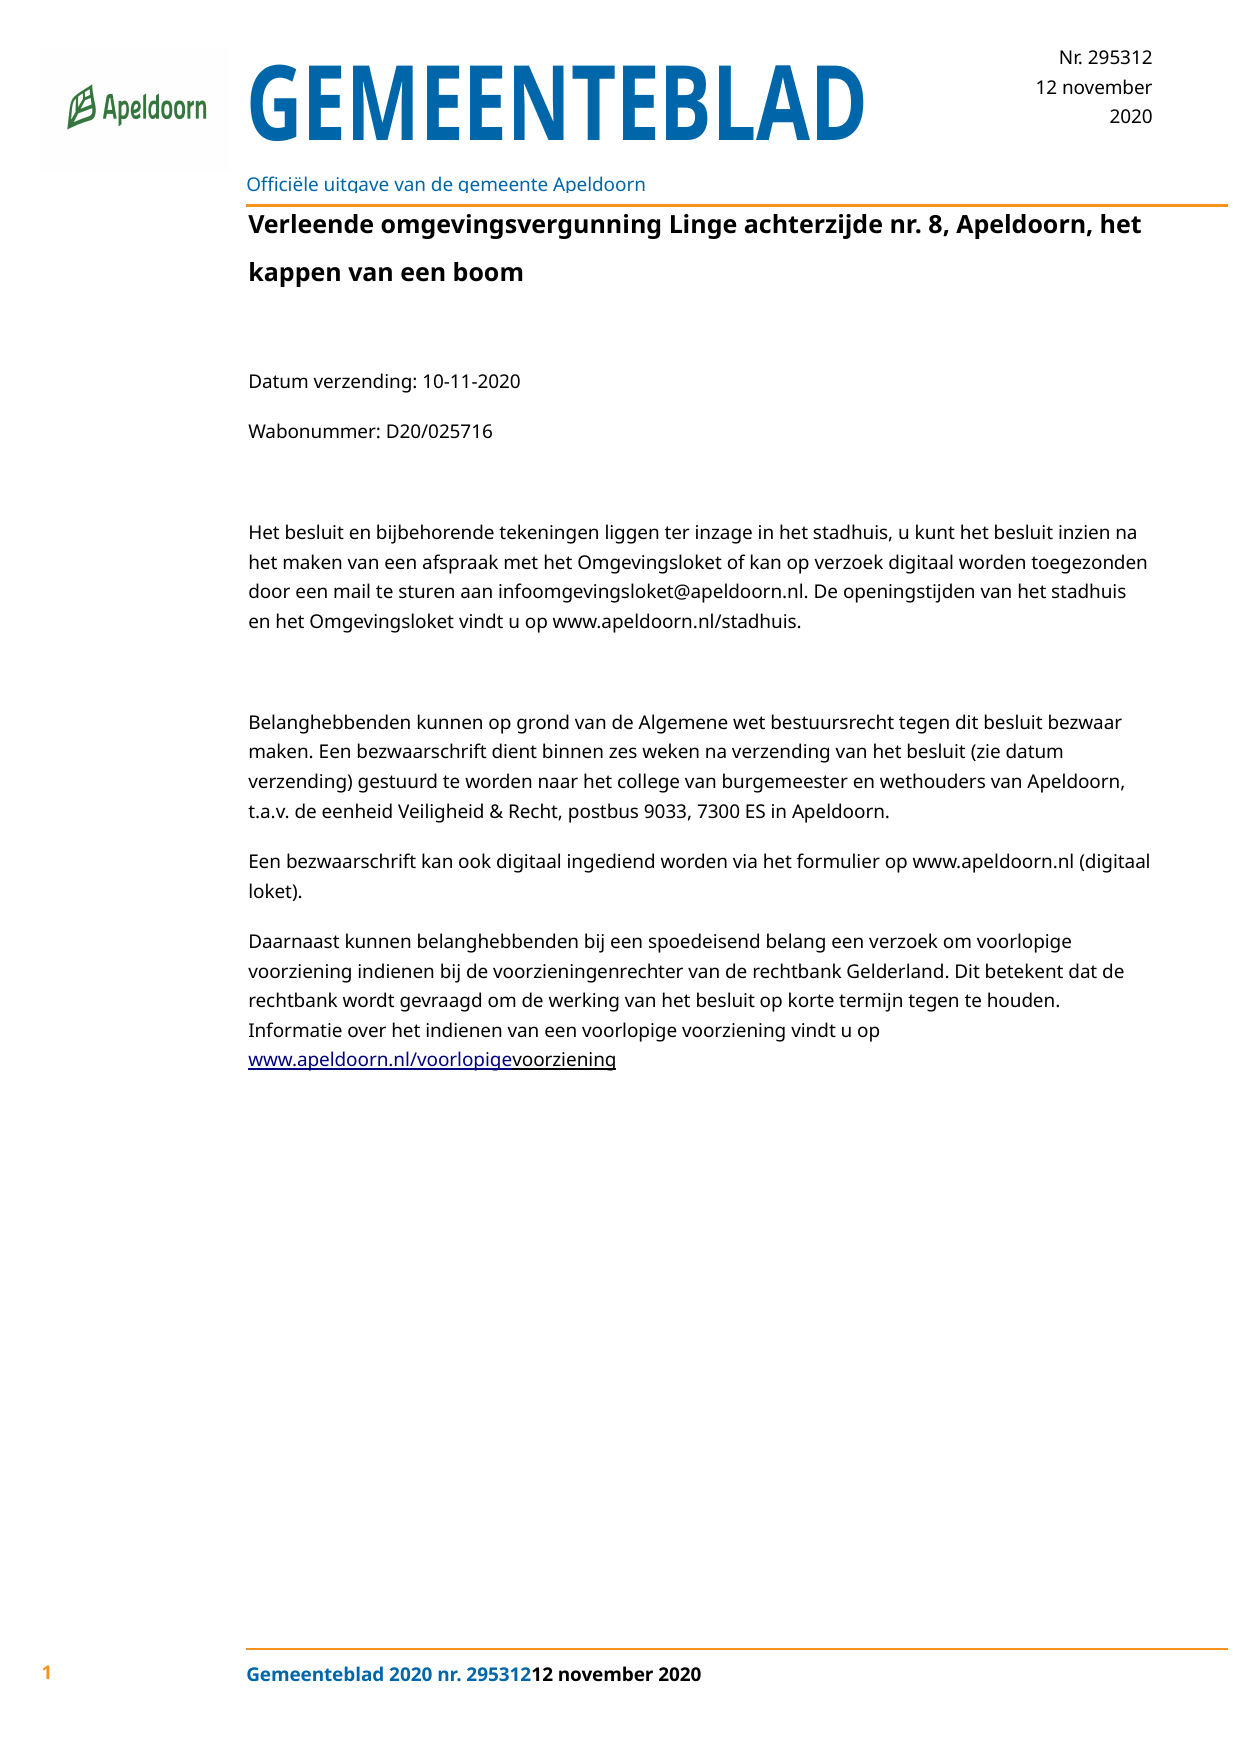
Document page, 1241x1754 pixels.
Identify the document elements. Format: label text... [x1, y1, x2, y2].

text Het besluit en bijbehorende tekeningen liggen ter inzage in het stadhuis, u kunt het besluit inzien na het maken van een afspraak met het Omgevingsloket of kan op verzoek digitaal worden toegezonden door een mail te sturen aan infoomgevingsloket@apeldoorn.nl. De openingstijden van het stadhuis en het Omgevingsloket vindt u op www.apeldoorn.nl/stadhuis. [248, 519, 1152, 634]
text Daarnaast kunnen belanghebbenden bij een spoedeisend belang een verzoek om voorlopige voorziening indienen bij de voorzieningenrechter van de rechtbank Gelderland. Dit betekent dat de rechtbank wordt gevraagd om de werking van het besluit op korte termijn tegen te houden. Informatie over het indienen van een voorlopige voorziening vindt u op www.apeldoorn.nl/voorlopigevoorziening [248, 928, 1152, 1072]
text Verleende omgevingsvergunning Linge achterzijde nr. 8, Apeldoorn, het kappen van een boom [248, 207, 1152, 288]
text Een bezwaarschrift kan ook digitaal ingediend worden via het formulier op www.apeldoorn.nl (digitaal loket). [248, 848, 1152, 904]
text Wabonummer: D20/025716 [248, 419, 1152, 444]
text Datum verzending: 10-11-2020 [248, 368, 1152, 394]
picture [41, 47, 231, 172]
text Belanghebbenden kunnen op grond van de Algemene wet bestuursrecht tegen dit besluit bezwaar maken. Een bezwaarschrift dient binnen zes weken na verzending van het besluit (zie datum verzending) gestuurd te worden naar het college van burgemeester en wethouders van Apeldoorn, t.a.v. de eenheid Veiligheid & Recht, postbus 9033, 7300 ES in Apeldoorn. [248, 709, 1152, 824]
